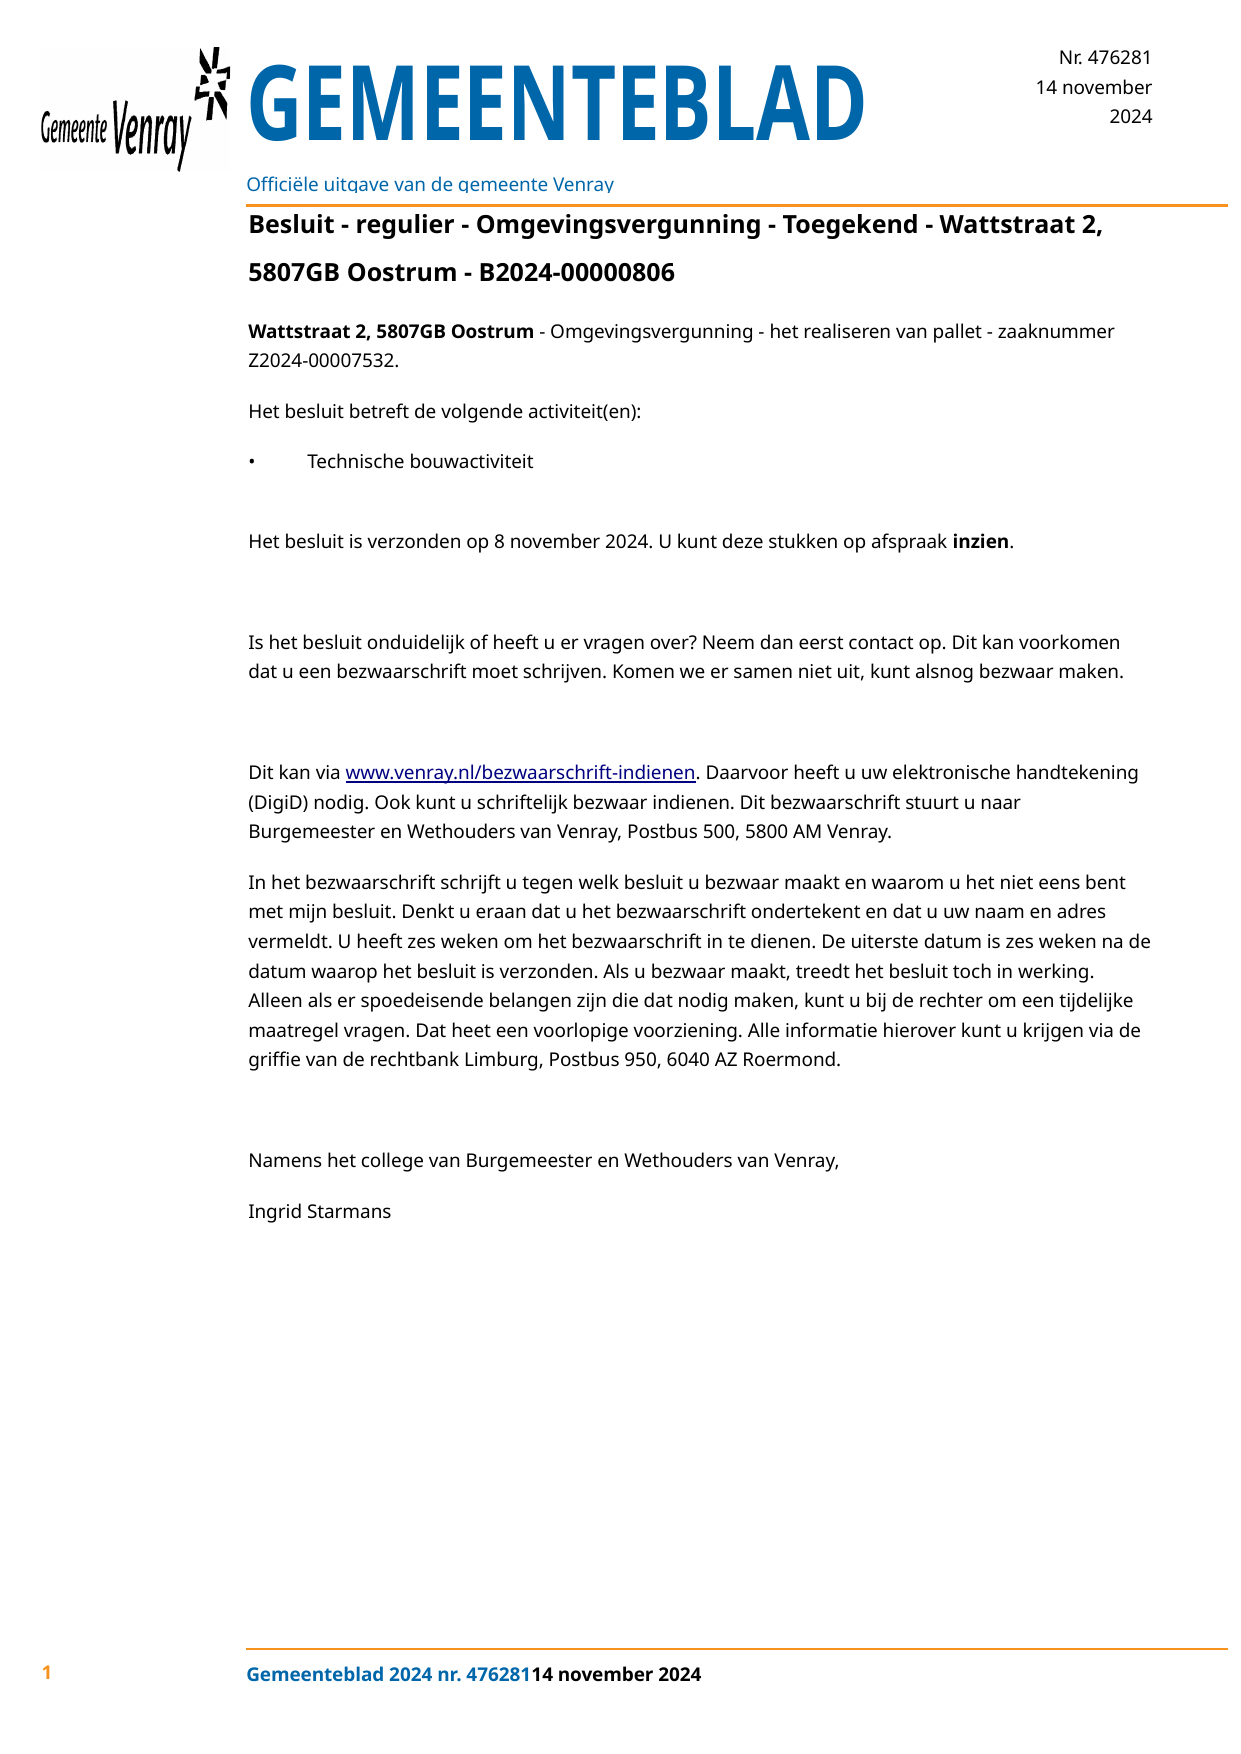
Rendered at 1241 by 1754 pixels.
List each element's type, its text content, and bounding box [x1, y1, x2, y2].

text In het bezwaarschrift schrijft u tegen welk besluit u bezwaar maakt en waarom u het niet eens bent met mijn besluit. Denkt u eraan dat u het bezwaarschrift ondertekent en dat u uw naam en adres vermeldt. U heeft zes weken om het bezwaarschrift in te dienen. De uiterste datum is zes weken na de datum waarop het besluit is verzonden. Als u bezwaar maakt, treedt het besluit toch in werking. Alleen als er spoedeisende belangen zijn die dat nodig maken, kunt u bij de rechter om een tijdelijke maatregel vragen. Dat heet een voorlopige voorziening. Alle informatie hierover kunt u krijgen via de griffie van de rechtbank Limburg, Postbus 950, 6040 AZ Roermond. [248, 869, 1152, 1072]
text Wattstraat 2, 5807GB Oostrum - Omgevingsvergunning - het realiseren van pallet - zaaknummer Z2024-00007532. [248, 318, 1152, 373]
list Technische bouwactiviteit [248, 448, 1152, 474]
text Is het besluit onduidelijk of heeft u er vragen over? Neem dan eerst contact op. Dit kan voorkomen dat u een bezwaarschrift moet schrijven. Komen we er samen niet uit, kunt alsnog bezwaar maken. [248, 629, 1152, 684]
text Ingrid Starmans [248, 1198, 1152, 1224]
text Namens het college van Burgemeester en Wethouders van Venray, [248, 1147, 1152, 1173]
text Dit kan via www.venray.nl/bezwaarschrift-indienen. Daarvoor heeft u uw elektronische handtekening (DigiD) nodig. Ook kunt u schriftelijk bezwaar indienen. Dit bezwaarschrift stuurt u naar Burgemeester en Wethouders van Venray, Postbus 500, 5800 AM Venray. [248, 759, 1152, 844]
text Het besluit betreft de volgende activiteit(en): [248, 398, 1152, 424]
text Besluit - regulier - Omgevingsvergunning - Toegekend - Wattstraat 2, 5807GB Oostrum - B2024-00000806 [248, 207, 1152, 288]
picture [41, 47, 231, 172]
text Het besluit is verzonden op 8 november 2024. U kunt deze stukken op afspraak inzien. [248, 528, 1152, 554]
